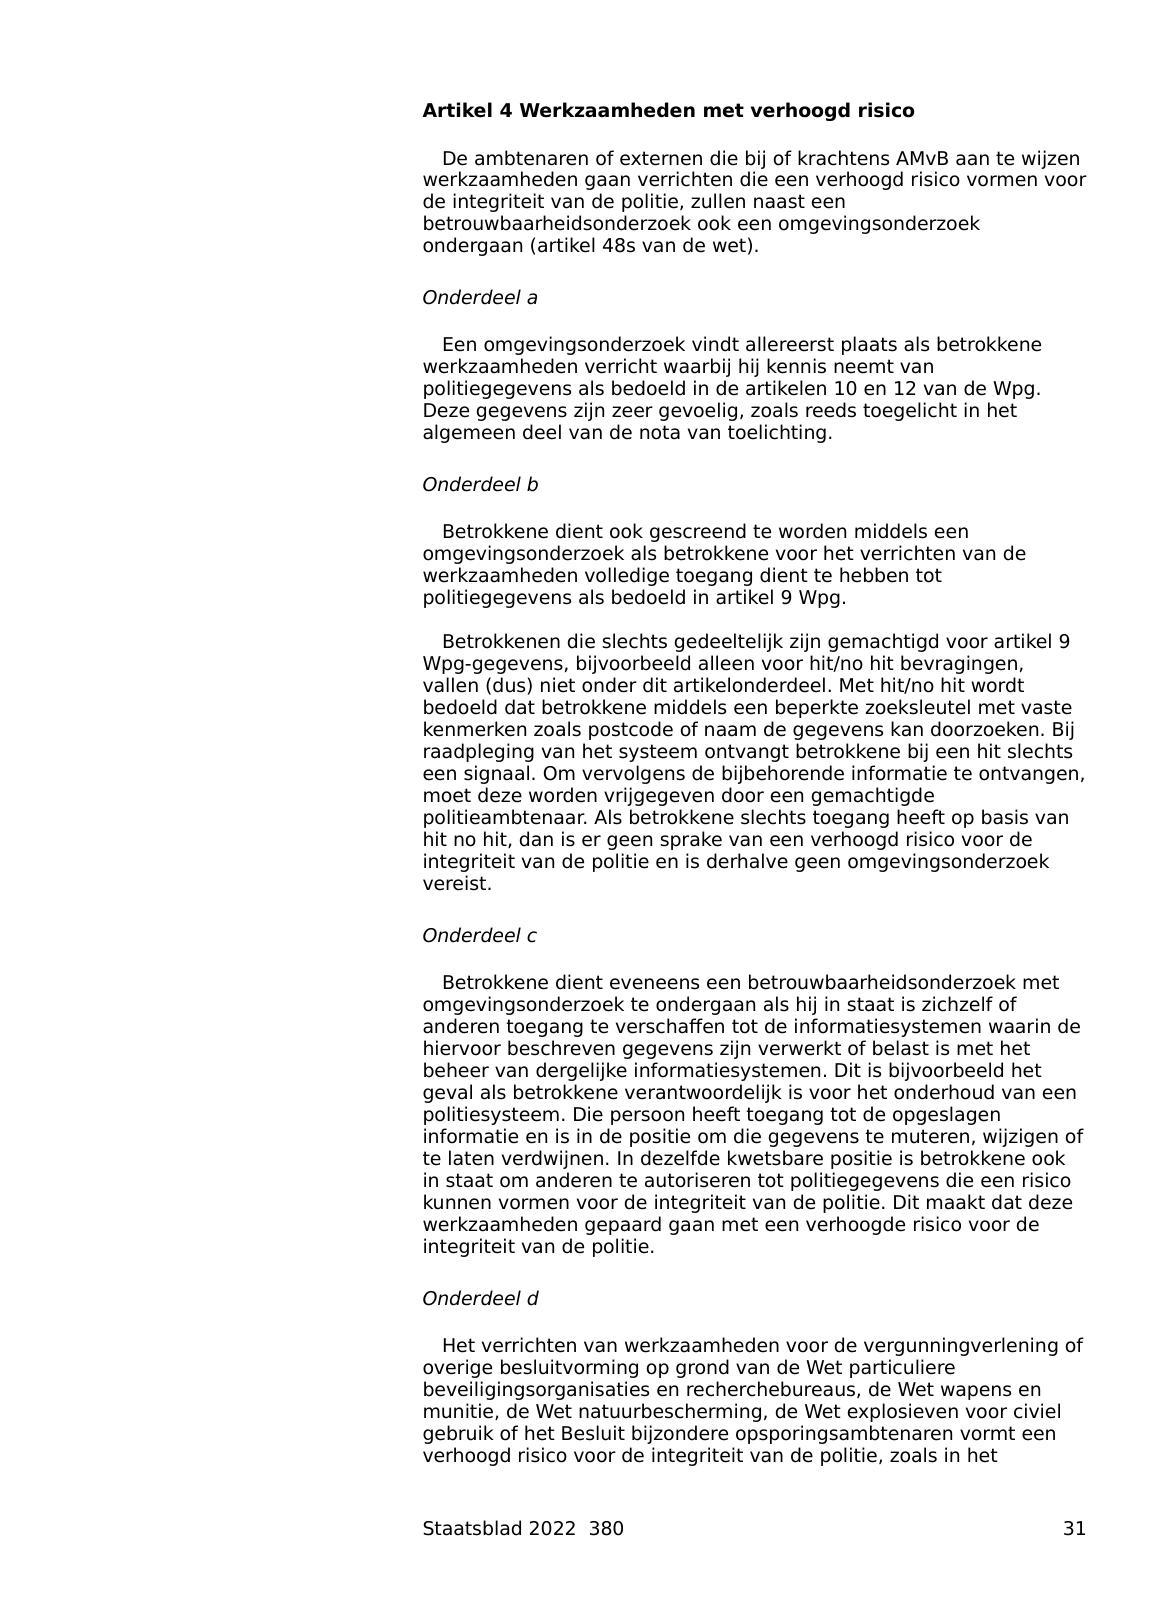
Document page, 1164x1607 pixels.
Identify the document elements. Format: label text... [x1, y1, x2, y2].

text De ambtenaren of externen die bij of krachtens AMvB aan te wijzen werkzaamheden gaan verrichten die een verhoogd risico vormen voor de integriteit van de politie, zullen naast een betrouwbaarheidsonderzoek ook een omgevingsonderzoek ondergaan (artikel 48s van de wet). [422, 147, 1087, 257]
text Een omgevingsonderzoek vindt allereerst plaats als betrokkene werkzaamheden verricht waarbij hij kennis neemt van politiegegevens als bedoeld in de artikelen 10 en 12 van de Wpg. Deze gegevens zijn zeer gevoelig, zoals reeds toegelicht in het algemeen deel van de nota van toelichting. [422, 334, 1087, 444]
subtitle Onderdeel c [422, 925, 1087, 947]
text Betrokkene dient eveneens een betrouwbaarheidsonderzoek met omgevingsonderzoek te ondergaan als hij in staat is zichzelf of anderen toegang te verschaffen tot de informatiesystemen waarin de hiervoor beschreven gegevens zijn verwerkt of belast is met het beheer van dergelijke informatiesystemen. Dit is bijvoorbeeld het geval als betrokkene verantwoordelijk is voor het onderhoud van een politiesysteem. Die persoon heeft toegang tot de opgeslagen informatie en is in de positie om die gegevens te muteren, wijzigen of te laten verdwijnen. In dezelfde kwetsbare positie is betrokkene ook in staat om anderen te autoriseren tot politiegegevens die een risico kunnen vormen voor de integriteit van de politie. Dit maakt dat deze werkzaamheden gepaard gaan met een verhoogde risico voor de integriteit van de politie. [422, 972, 1087, 1258]
text Betrokkene dient ook gescreend te worden middels een omgevingsonderzoek als betrokkene voor het verrichten van de werkzaamheden volledige toegang dient te hebben tot politiegegevens als bedoeld in artikel 9 Wpg. [422, 521, 1087, 609]
text Betrokkenen die slechts gedeeltelijk zijn gemachtigd voor artikel 9 Wpg-gegevens, bijvoorbeeld alleen voor hit/no hit bevragingen, vallen (dus) niet onder dit artikelonderdeel. Met hit/no hit wordt bedoeld dat betrokkene middels een beperkte zoeksleutel met vaste kenmerken zoals postcode of naam de gegevens kan doorzoeken. Bij raadpleging van het systeem ontvangt betrokkene bij een hit slechts een signaal. Om vervolgens de bijbehorende informatie te ontvangen, moet deze worden vrijgegeven door een gemachtigde politieambtenaar. Als betrokkene slechts toegang heeft op basis van hit no hit, dan is er geen sprake van een verhoogd risico voor de integriteit van de politie en is derhalve geen omgevingsonderzoek vereist. [422, 631, 1087, 895]
subtitle Onderdeel a [422, 287, 1087, 309]
subtitle Onderdeel d [422, 1288, 1087, 1310]
subtitle Onderdeel b [422, 474, 1087, 496]
subtitle Artikel 4 Werkzaamheden met verhoogd risico [422, 100, 1087, 122]
text Het verrichten van werkzaamheden voor de vergunningverlening of overige besluitvorming op grond van de Wet particuliere beveiligingsorganisaties en recherchebureaus, de Wet wapens en munitie, de Wet natuurbescherming, de Wet explosieven voor civiel gebruik of het Besluit bijzondere opsporingsambtenaren vormt een verhoogd risico voor de integriteit van de politie, zoals in het [422, 1335, 1087, 1467]
